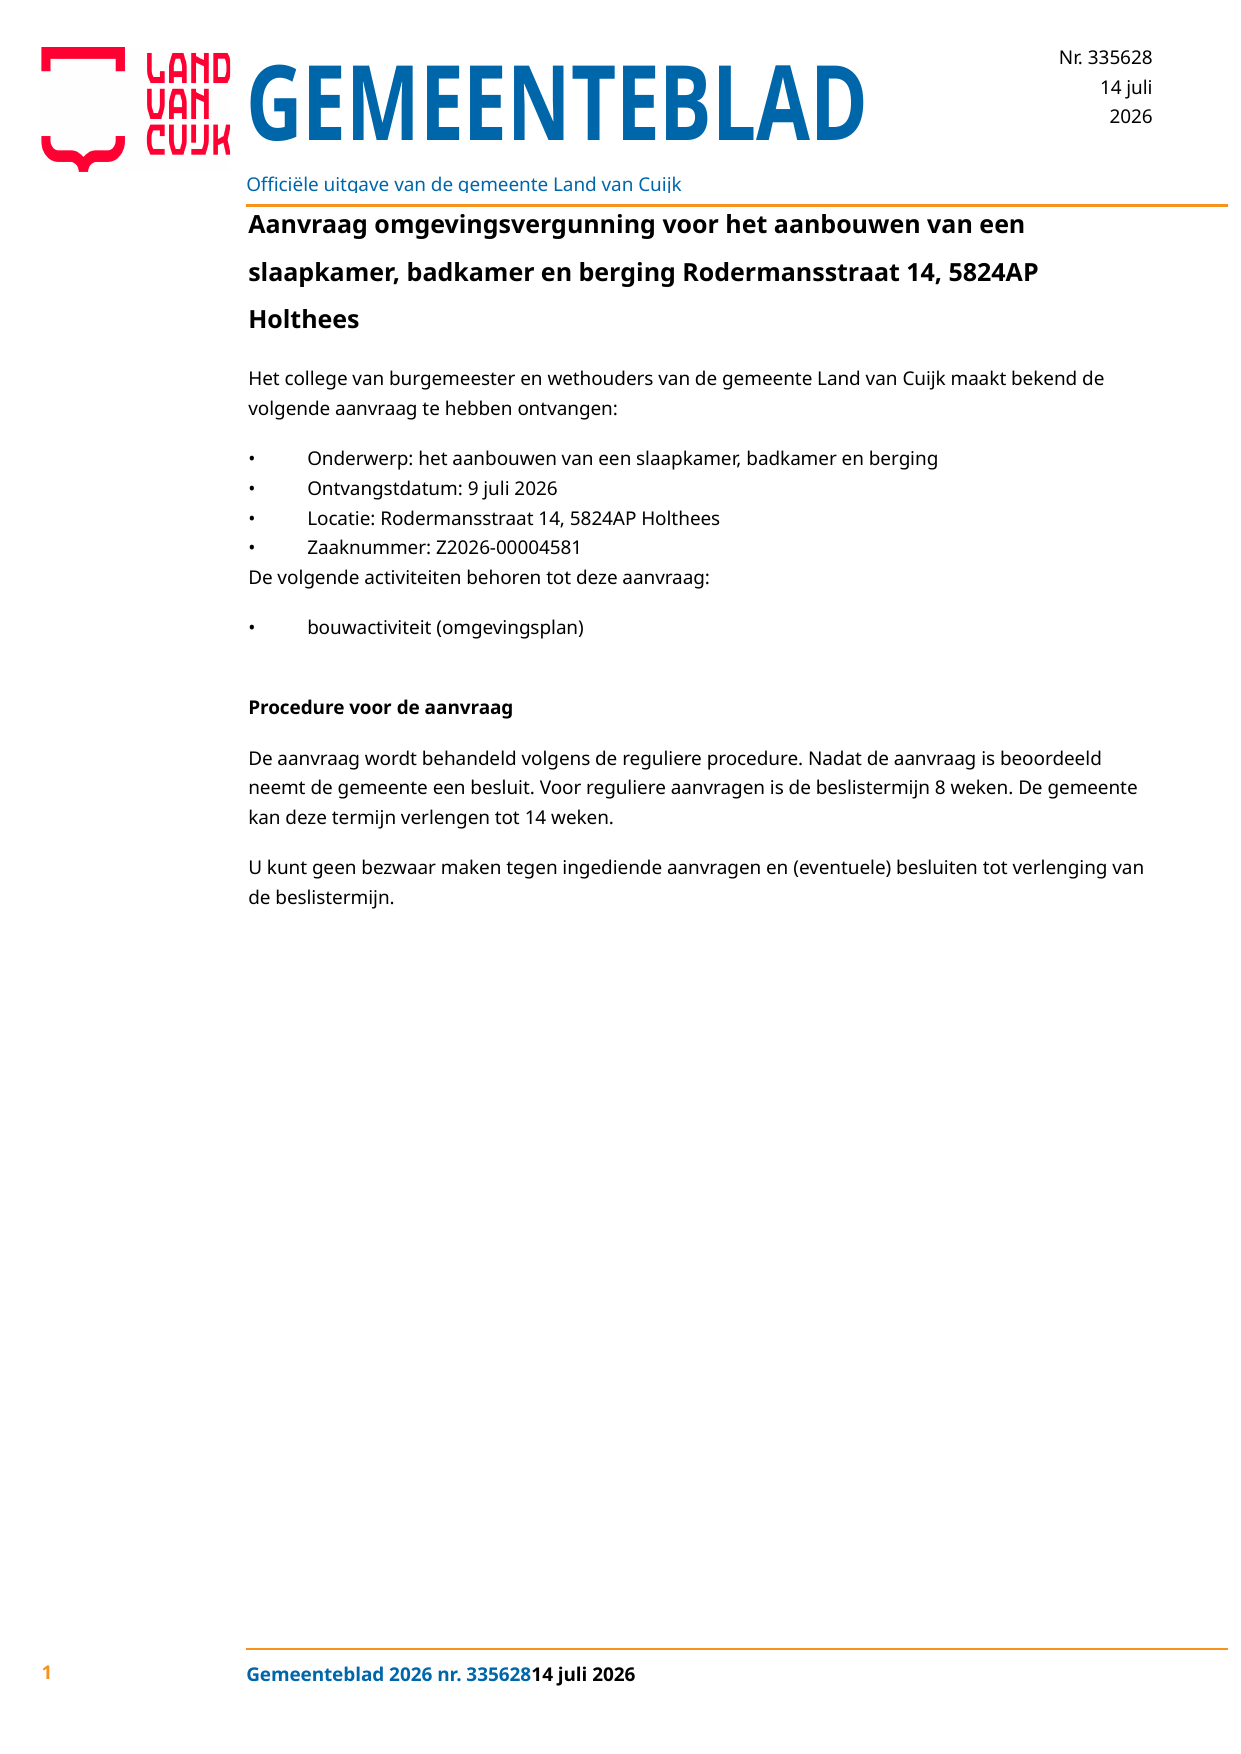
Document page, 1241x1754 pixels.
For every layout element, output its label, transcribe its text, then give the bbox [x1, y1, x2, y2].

list Zaaknummer: Z2026-00004581 [248, 534, 1152, 560]
list Ontvangstdatum: 9 juli 2026 [248, 475, 1152, 501]
text Procedure voor de aanvraag [248, 694, 1152, 720]
list Locatie: Rodermansstraat 14, 5824AP Holthees [248, 505, 1152, 530]
list bouwactiviteit (omgevingsplan) [248, 614, 1152, 640]
list Onderwerp: het aanbouwen van een slaapkamer, badkamer en berging [248, 446, 1152, 471]
text Aanvraag omgevingsvergunning voor het aanbouwen van een slaapkamer, badkamer en berging Rodermansstraat 14, 5824AP Holthees [248, 207, 1152, 336]
text Het college van burgemeester en wethouders van de gemeente Land van Cuijk maakt bekend de volgende aanvraag te hebben ontvangen: [248, 366, 1152, 421]
text De volgende activiteiten behoren tot deze aanvraag: [248, 564, 1152, 589]
text U kunt geen bezwaar maken tegen ingediende aanvragen en (eventuele) besluiten tot verlenging van de beslistermijn. [248, 854, 1152, 909]
picture [41, 47, 231, 172]
text De aanvraag wordt behandeld volgens de reguliere procedure. Nadat de aanvraag is beoordeeld neemt de gemeente een besluit. Voor reguliere aanvragen is de beslistermijn 8 weken. De gemeente kan deze termijn verlengen tot 14 weken. [248, 745, 1152, 829]
